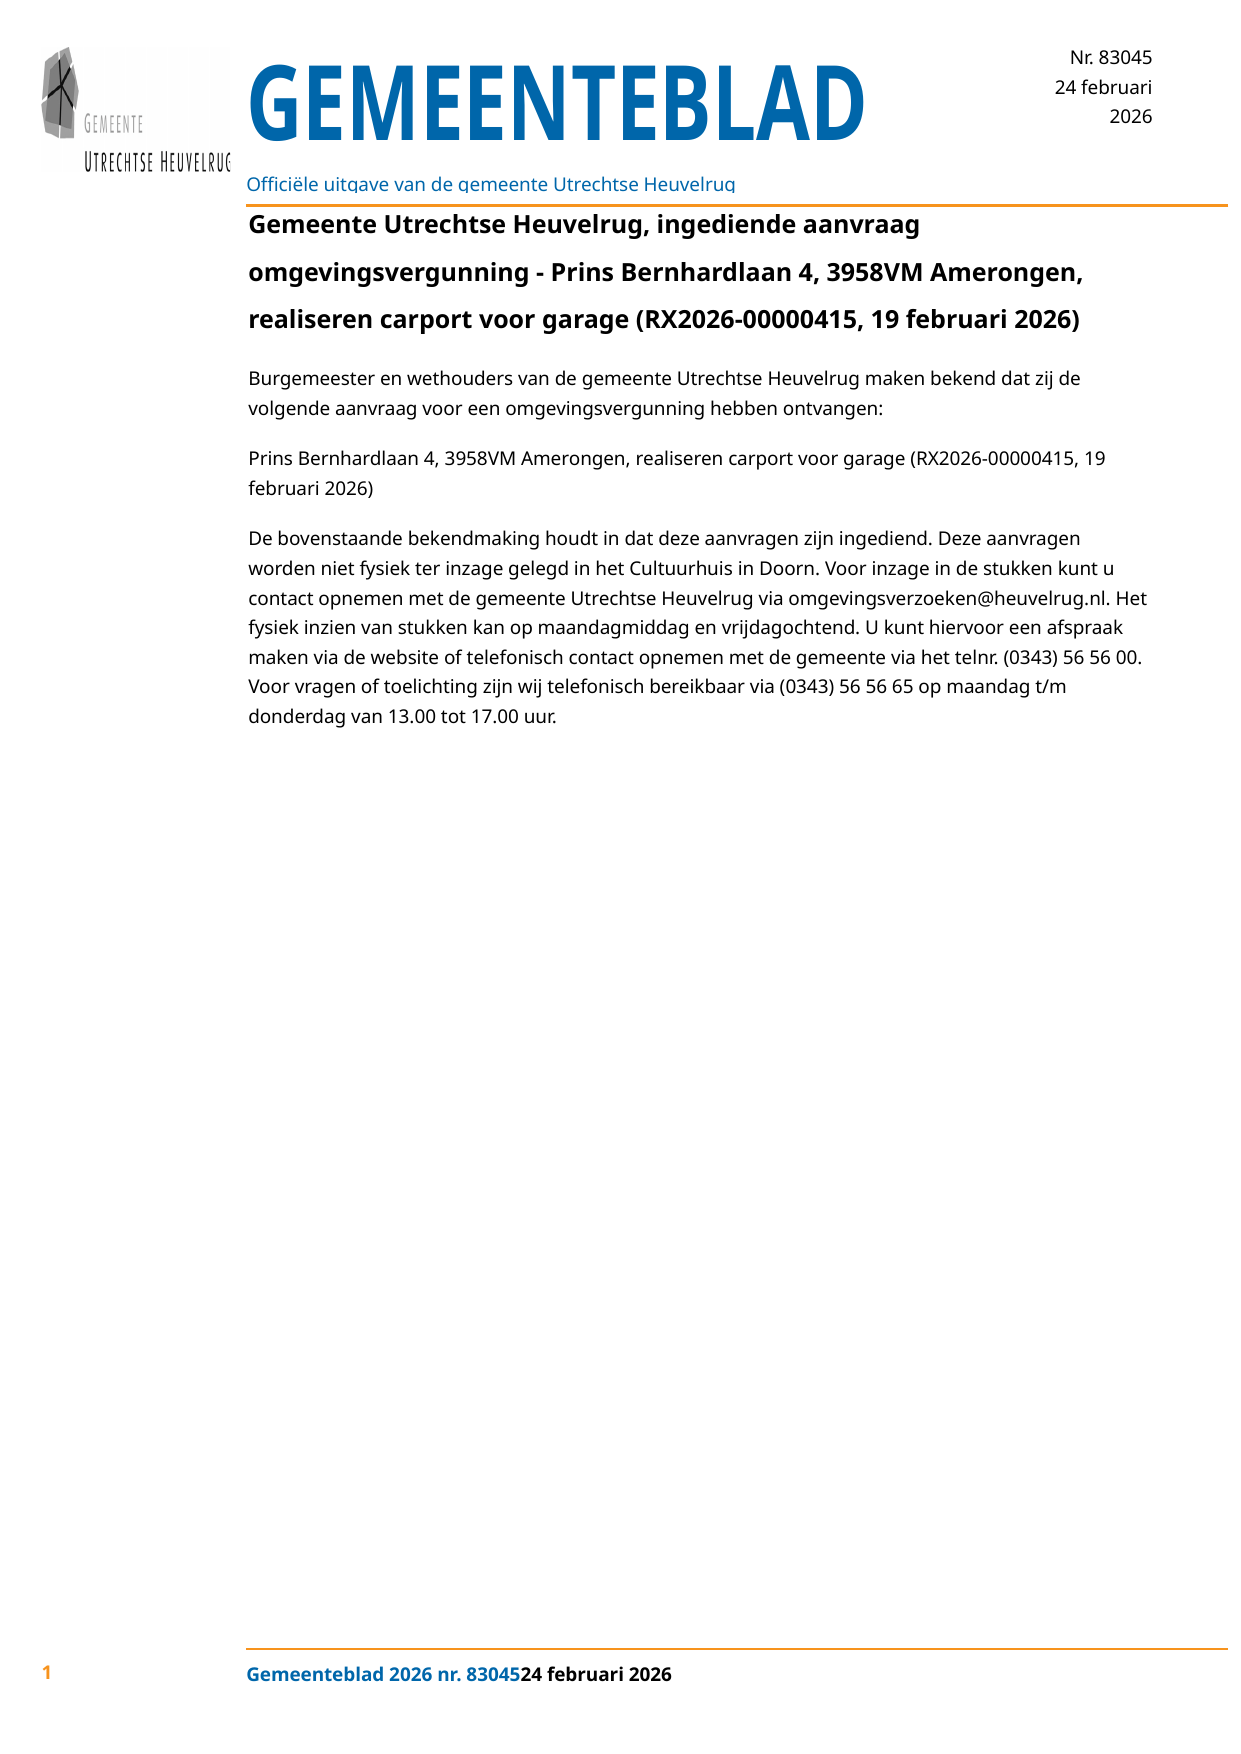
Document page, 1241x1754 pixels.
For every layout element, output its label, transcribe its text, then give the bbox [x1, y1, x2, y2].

text De bovenstaande bekendmaking houdt in dat deze aanvragen zijn ingediend. Deze aanvragen worden niet fysiek ter inzage gelegd in het Cultuurhuis in Doorn. Voor inzage in de stukken kunt u contact opnemen met de gemeente Utrechtse Heuvelrug via omgevingsverzoeken@heuvelrug.nl. Het fysiek inzien van stukken kan op maandagmiddag en vrijdagochtend. U kunt hiervoor een afspraak maken via de website of telefonisch contact opnemen met de gemeente via het telnr. (0343) 56 56 00. Voor vragen of toelichting zijn wij telefonisch bereikbaar via (0343) 56 56 65 op maandag t/m donderdag van 13.00 tot 17.00 uur. [248, 526, 1152, 729]
text Gemeente Utrechtse Heuvelrug, ingediende aanvraag omgevingsvergunning - Prins Bernhardlaan 4, 3958VM Amerongen, realiseren carport voor garage (RX2026-00000415, 19 februari 2026) [248, 207, 1152, 336]
text Burgemeester en wethouders van de gemeente Utrechtse Heuvelrug maken bekend dat zij de volgende aanvraag voor een omgevingsvergunning hebben ontvangen: [248, 366, 1152, 421]
text Prins Bernhardlaan 4, 3958VM Amerongen, realiseren carport voor garage (RX2026-00000415, 19 februari 2026) [248, 446, 1152, 501]
picture [41, 47, 231, 172]
